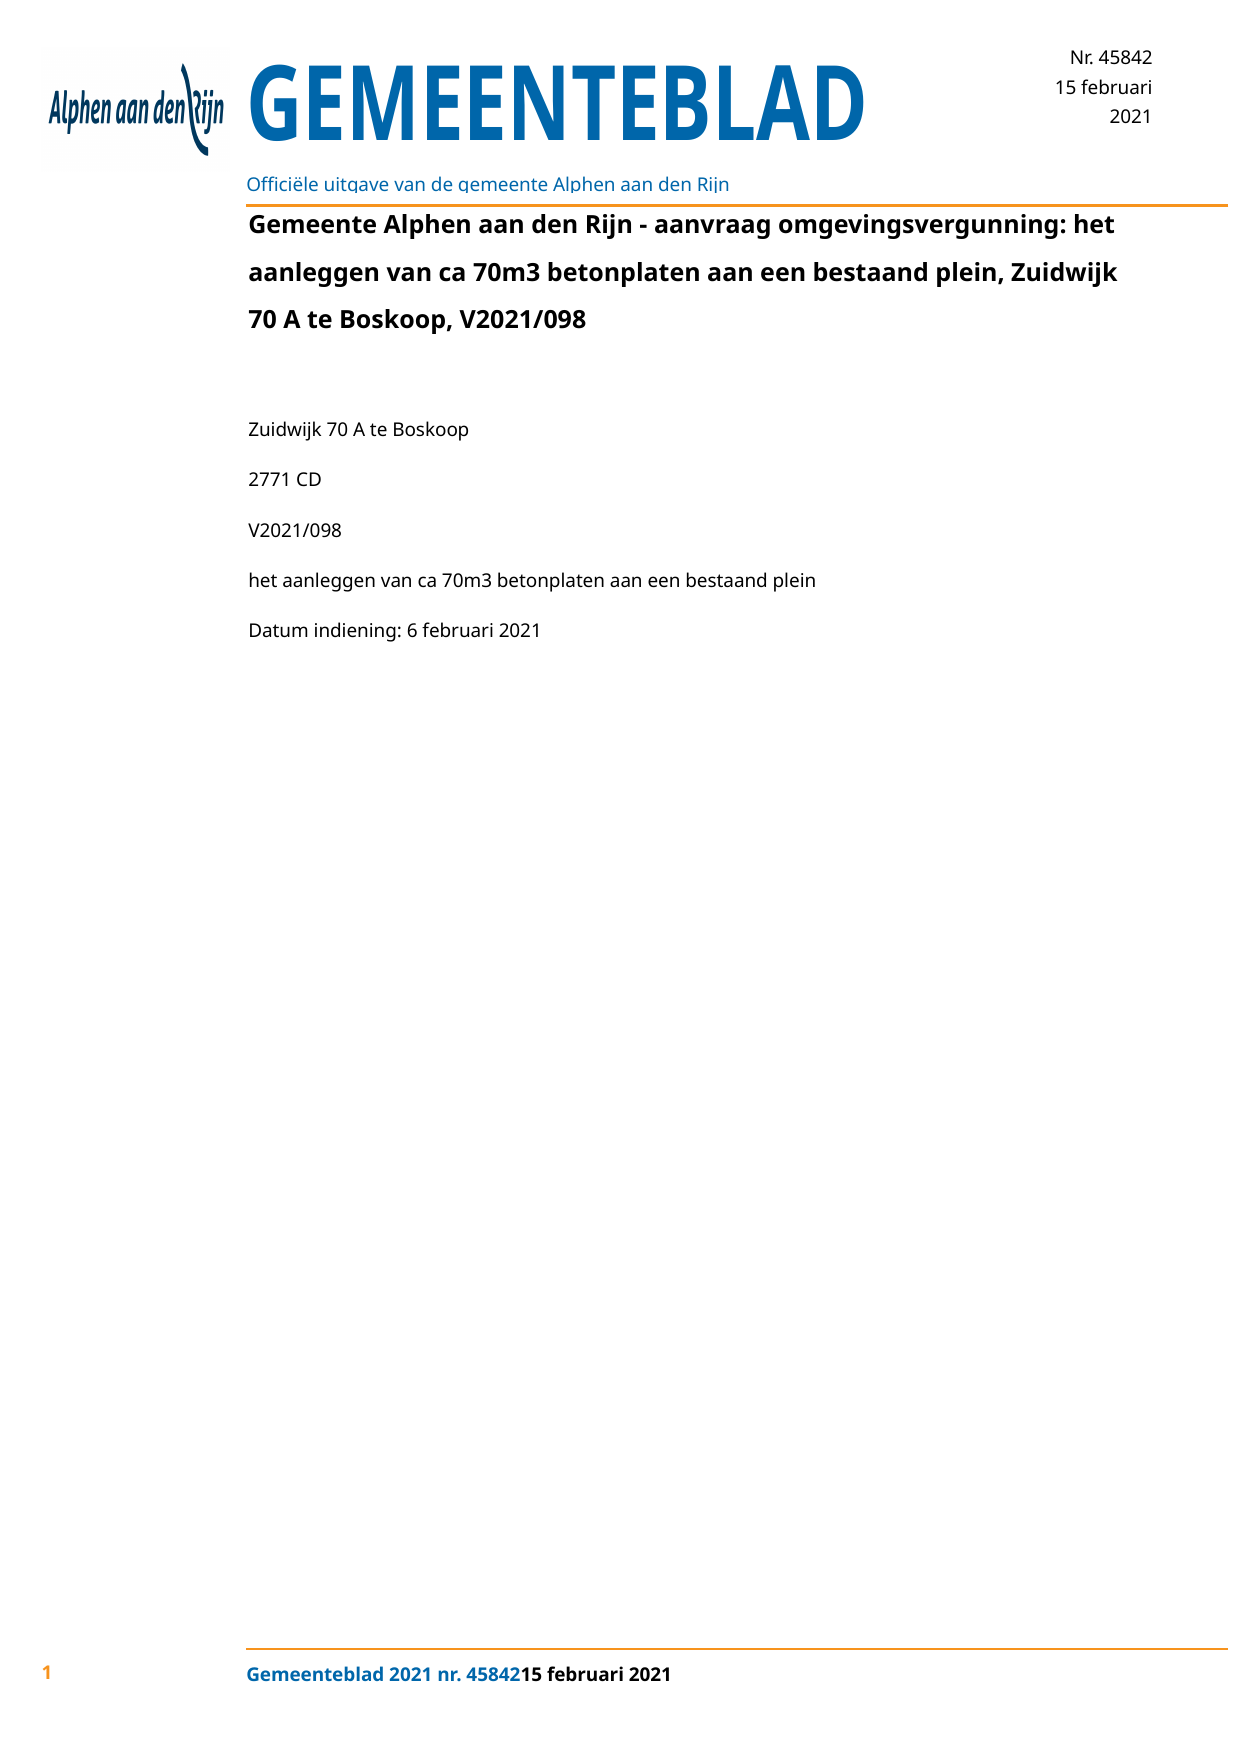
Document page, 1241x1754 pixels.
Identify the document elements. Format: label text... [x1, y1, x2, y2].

text 2771 CD [248, 466, 1152, 492]
text V2021/098 [248, 517, 1152, 542]
text het aanleggen van ca 70m3 betonplaten aan een bestaand plein [248, 567, 1152, 593]
text Datum indiening: 6 februari 2021 [248, 618, 1152, 643]
text Zuidwijk 70 A te Boskoop [248, 416, 1152, 442]
text Gemeente Alphen aan den Rijn - aanvraag omgevingsvergunning: het aanleggen van ca 70m3 betonplaten aan een bestaand plein, Zuidwijk 70 A te Boskoop, V2021/098 [248, 207, 1152, 336]
picture [41, 47, 231, 172]
